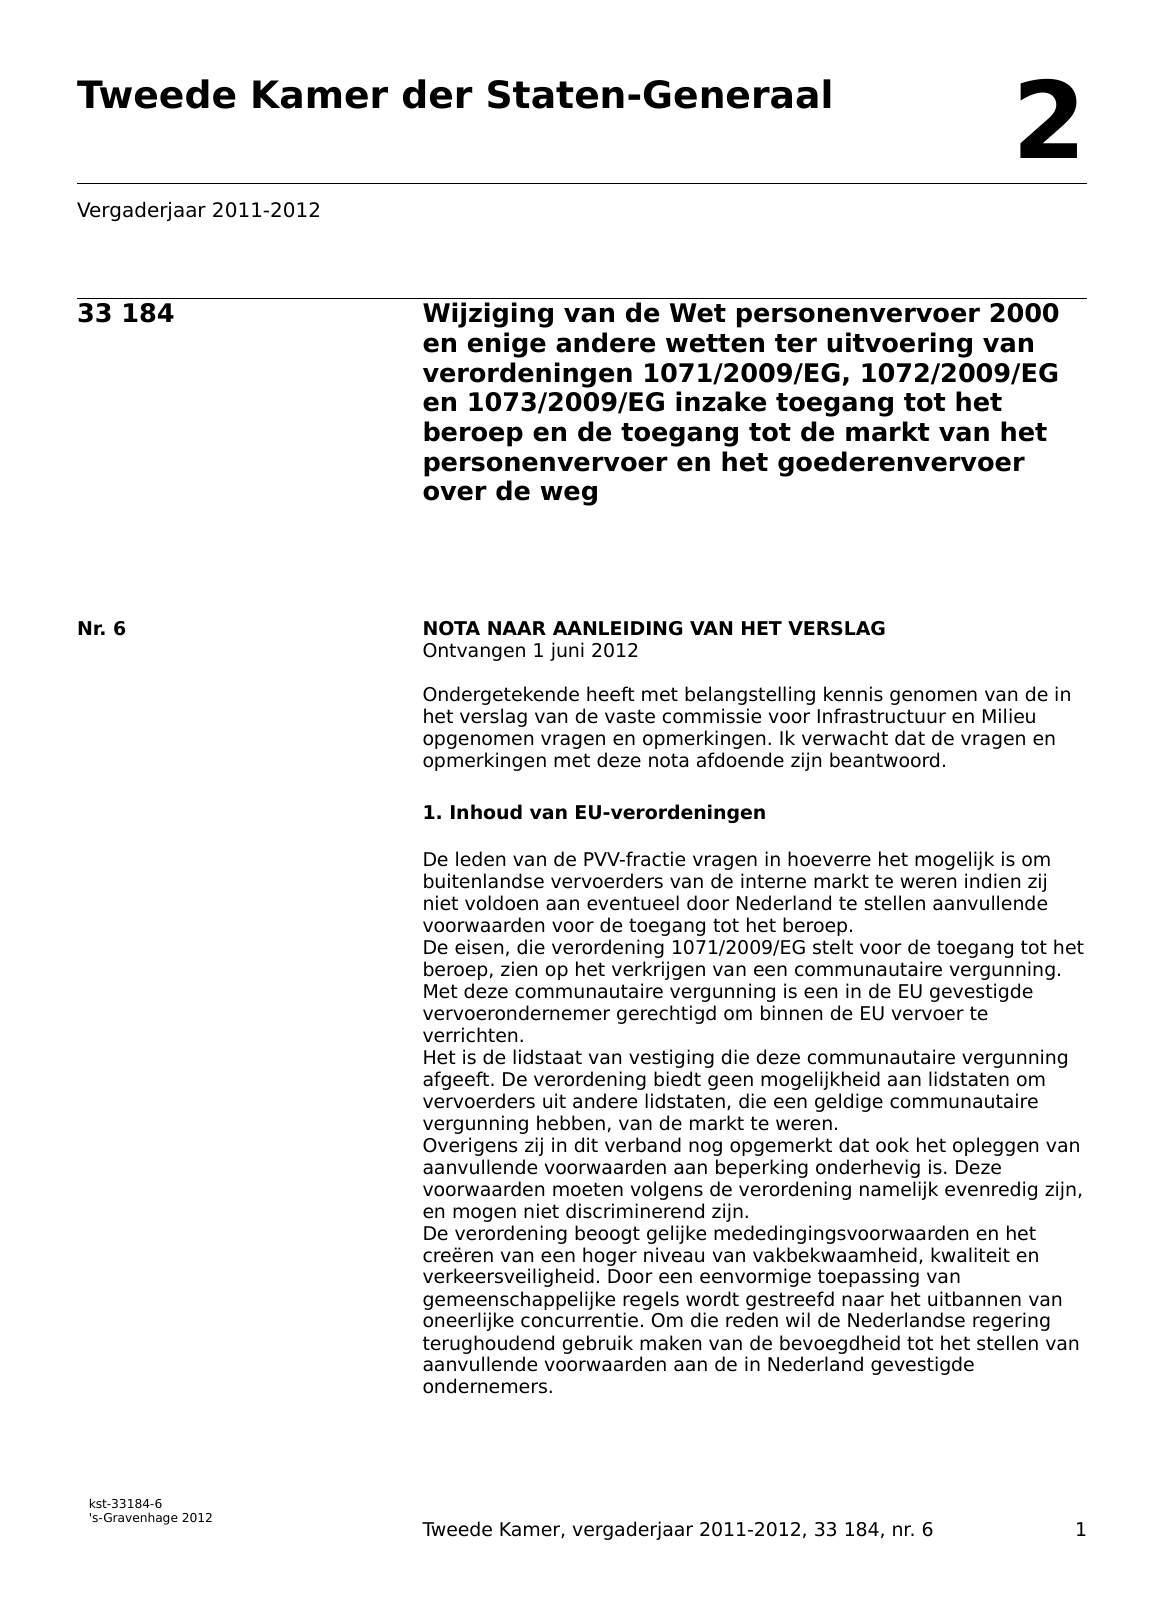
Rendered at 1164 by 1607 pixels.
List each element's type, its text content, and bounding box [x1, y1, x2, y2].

subtitle 33 184 Wijziging van de Wet personenvervoer 2000 en enige andere wetten ter uitvoering van verordeningen 1071/2009/EG, 1072/2009/EG en 1073/2009/EG inzake toegang tot het beroep en de toegang tot de markt van het personenvervoer en het goederenvervoer over de weg [77, 299, 1087, 507]
subtitle Nr. 6 NOTA NAAR AANLEIDING VAN HET VERSLAG [77, 618, 1087, 640]
subtitle 1. Inhoud van EU-verordeningen [422, 802, 1087, 824]
text Overigens zij in dit verband nog opgemerkt dat ook het opleggen van aanvullende voorwaarden aan beperking onderhevig is. Deze voorwaarden moeten volgens de verordening namelijk evenredig zijn, en mogen niet discriminerend zijn. [422, 1134, 1087, 1222]
text 's-Gravenhage 2012 [88, 1511, 323, 1525]
text De verordening beoogt gelijke mededingingsvoorwaarden en het creëren van een hoger niveau van vakbekwaamheid, kwaliteit en verkeersveiligheid. Door een eenvormige toepassing van gemeenschappelijke regels wordt gestreefd naar het uitbannen van oneerlijke concurrentie. Om die reden wil de Nederlandse regering terughoudend gebruik maken van de bevoegdheid tot het stellen van aanvullende voorwaarden aan de in Nederland gevestigde ondernemers. [422, 1222, 1087, 1398]
text kst-33184-6 [88, 1497, 323, 1511]
text Het is de lidstaat van vestiging die deze communautaire vergunning afgeeft. De verordening biedt geen mogelijkheid aan lidstaten om vervoerders uit andere lidstaten, die een geldige communautaire vergunning hebben, van de markt te weren. [422, 1047, 1087, 1134]
text Ondergetekende heeft met belangstelling kennis genomen van de in het verslag van de vaste commissie voor Infrastructuur en Milieu opgenomen vragen en opmerkingen. Ik verwacht dat de vragen en opmerkingen met deze nota afdoende zijn beantwoord. [422, 684, 1087, 772]
table_header 2 [886, 59, 1087, 183]
text De eisen, die verordening 1071/2009/EG stelt voor de toegang tot het beroep, zien op het verkrijgen van een communautaire vergunning. Met deze communautaire vergunning is een in de EU gevestigde vervoerondernemer gerechtigd om binnen de EU vervoer te verrichten. [422, 937, 1087, 1047]
table_cell Vergaderjaar 2011-2012 [77, 184, 1087, 298]
table_header Tweede Kamer der Staten-Generaal [77, 59, 886, 183]
text Ontvangen 1 juni 2012 [422, 640, 1087, 662]
text De leden van de PVV-fractie vragen in hoeverre het mogelijk is om buitenlandse vervoerders van de interne markt te weren indien zij niet voldoen aan eventueel door Nederland te stellen aanvullende voorwaarden voor de toegang tot het beroep. [422, 849, 1087, 937]
